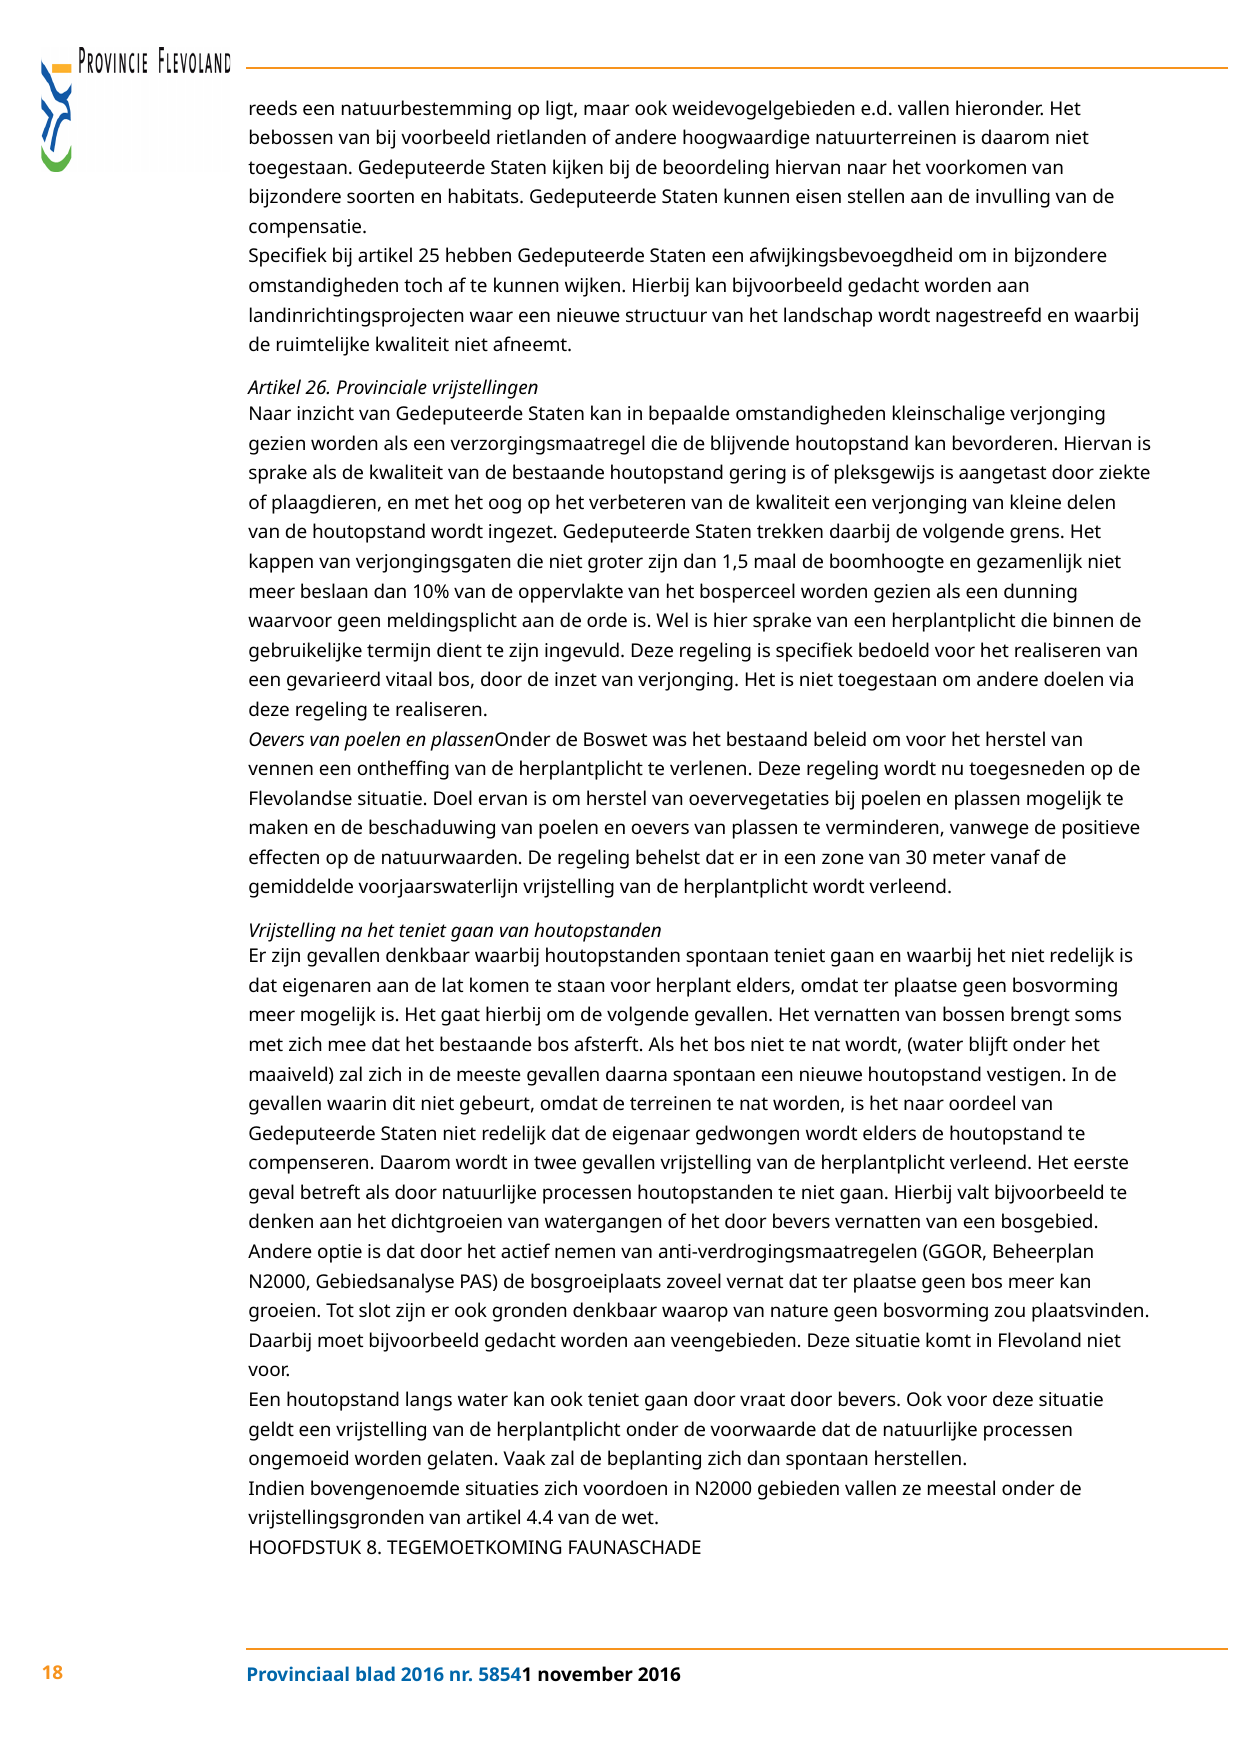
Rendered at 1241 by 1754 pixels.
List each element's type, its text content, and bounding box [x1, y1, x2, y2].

text Naar inzicht van Gedeputeerde Staten kan in bepaalde omstandigheden kleinschalige verjonging gezien worden als een verzorgingsmaatregel die de blijvende houtopstand kan bevorderen. Hiervan is sprake als de kwaliteit van de bestaande houtopstand gering is of pleksgewijs is aangetast door ziekte of plaagdieren, en met het oog op het verbeteren van de kwaliteit een verjonging van kleine delen van de houtopstand wordt ingezet. Gedeputeerde Staten trekken daarbij de volgende grens. Het kappen van verjongingsgaten die niet groter zijn dan 1,5 maal de boomhoogte en gezamenlijk niet meer beslaan dan 10% van de oppervlakte van het bosperceel worden gezien als een dunning waarvoor geen meldingsplicht aan de orde is. Wel is hier sprake van een herplantplicht die binnen de gebruikelijke termijn dient te zijn ingevuld. Deze regeling is specifiek bedoeld voor het realiseren van een gevarieerd vitaal bos, door de inzet van verjonging. Het is niet toegestaan om andere doelen via deze regeling te realiseren. [248, 400, 1152, 722]
text Indien bovengenoemde situaties zich voordoen in N2000 gebieden vallen ze meestal onder de vrijstellingsgronden van artikel 4.4 van de wet. [248, 1475, 1152, 1530]
text Artikel 26. Provinciale vrijstellingen [248, 374, 1152, 400]
text Specifiek bij artikel 25 hebben Gedeputeerde Staten een afwijkingsbevoegdheid om in bijzondere omstandigheden toch af te kunnen wijken. Hierbij kan bijvoorbeeld gedacht worden aan landinrichtingsprojecten waar een nieuwe structuur van het landschap wordt nagestreefd en waarbij de ruimtelijke kwaliteit niet afneemt. [248, 243, 1152, 357]
text Vrijstelling na het teniet gaan van houtopstanden [248, 917, 1152, 942]
text Er zijn gevallen denkbaar waarbij houtopstanden spontaan teniet gaan en waarbij het niet redelijk is dat eigenaren aan de lat komen te staan voor herplant elders, omdat ter plaatse geen bosvorming meer mogelijk is. Het gaat hierbij om de volgende gevallen. Het vernatten van bossen brengt soms met zich mee dat het bestaande bos afsterft. Als het bos niet te nat wordt, (water blijft onder het maaiveld) zal zich in de meeste gevallen daarna spontaan een nieuwe houtopstand vestigen. In de gevallen waarin dit niet gebeurt, omdat de terreinen te nat worden, is het naar oordeel van Gedeputeerde Staten niet redelijk dat de eigenaar gedwongen wordt elders de houtopstand te compenseren. Daarom wordt in twee gevallen vrijstelling van de herplantplicht verleend. Het eerste geval betreft als door natuurlijke processen houtopstanden te niet gaan. Hierbij valt bijvoorbeeld te denken aan het dichtgroeien van watergangen of het door bevers vernatten van een bosgebied. Andere optie is dat door het actief nemen van anti-verdrogingsmaatregelen (GGOR, Beheerplan N2000, Gebiedsanalyse PAS) de bosgroeiplaats zoveel vernat dat ter plaatse geen bos meer kan groeien. Tot slot zijn er ook gronden denkbaar waarop van nature geen bosvorming zou plaatsvinden. Daarbij moet bijvoorbeeld gedacht worden aan veengebieden. Deze situatie komt in Flevoland niet voor. [248, 942, 1152, 1382]
picture [41, 47, 231, 172]
text reeds een natuurbestemming op ligt, maar ook weidevogelgebieden e.d. vallen hieronder. Het bebossen van bij voorbeeld rietlanden of andere hoogwaardige natuurterreinen is daarom niet toegestaan. Gedeputeerde Staten kijken bij de beoordeling hiervan naar het voorkomen van bijzondere soorten en habitats. Gedeputeerde Staten kunnen eisen stellen aan de invulling van de compensatie. [248, 95, 1152, 239]
text Oevers van poelen en plassenOnder de Boswet was het bestaand beleid om voor het herstel van vennen een ontheffing van de herplantplicht te verlenen. Deze regeling wordt nu toegesneden op de Flevolandse situatie. Doel ervan is om herstel van oevervegetaties bij poelen en plassen mogelijk te maken en de beschaduwing van poelen en oevers van plassen te verminderen, vanwege de positieve effecten op de natuurwaarden. De regeling behelst dat er in een zone van 30 meter vanaf de gemiddelde voorjaarswaterlijn vrijstelling van de herplantplicht wordt verleend. [248, 726, 1152, 899]
text HOOFDSTUK 8. TEGEMOETKOMING FAUNASCHADE [248, 1534, 1152, 1560]
text Een houtopstand langs water kan ook teniet gaan door vraat door bevers. Ook voor deze situatie geldt een vrijstelling van de herplantplicht onder de voorwaarde dat de natuurlijke processen ongemoeid worden gelaten. Vaak zal de beplanting zich dan spontaan herstellen. [248, 1386, 1152, 1471]
